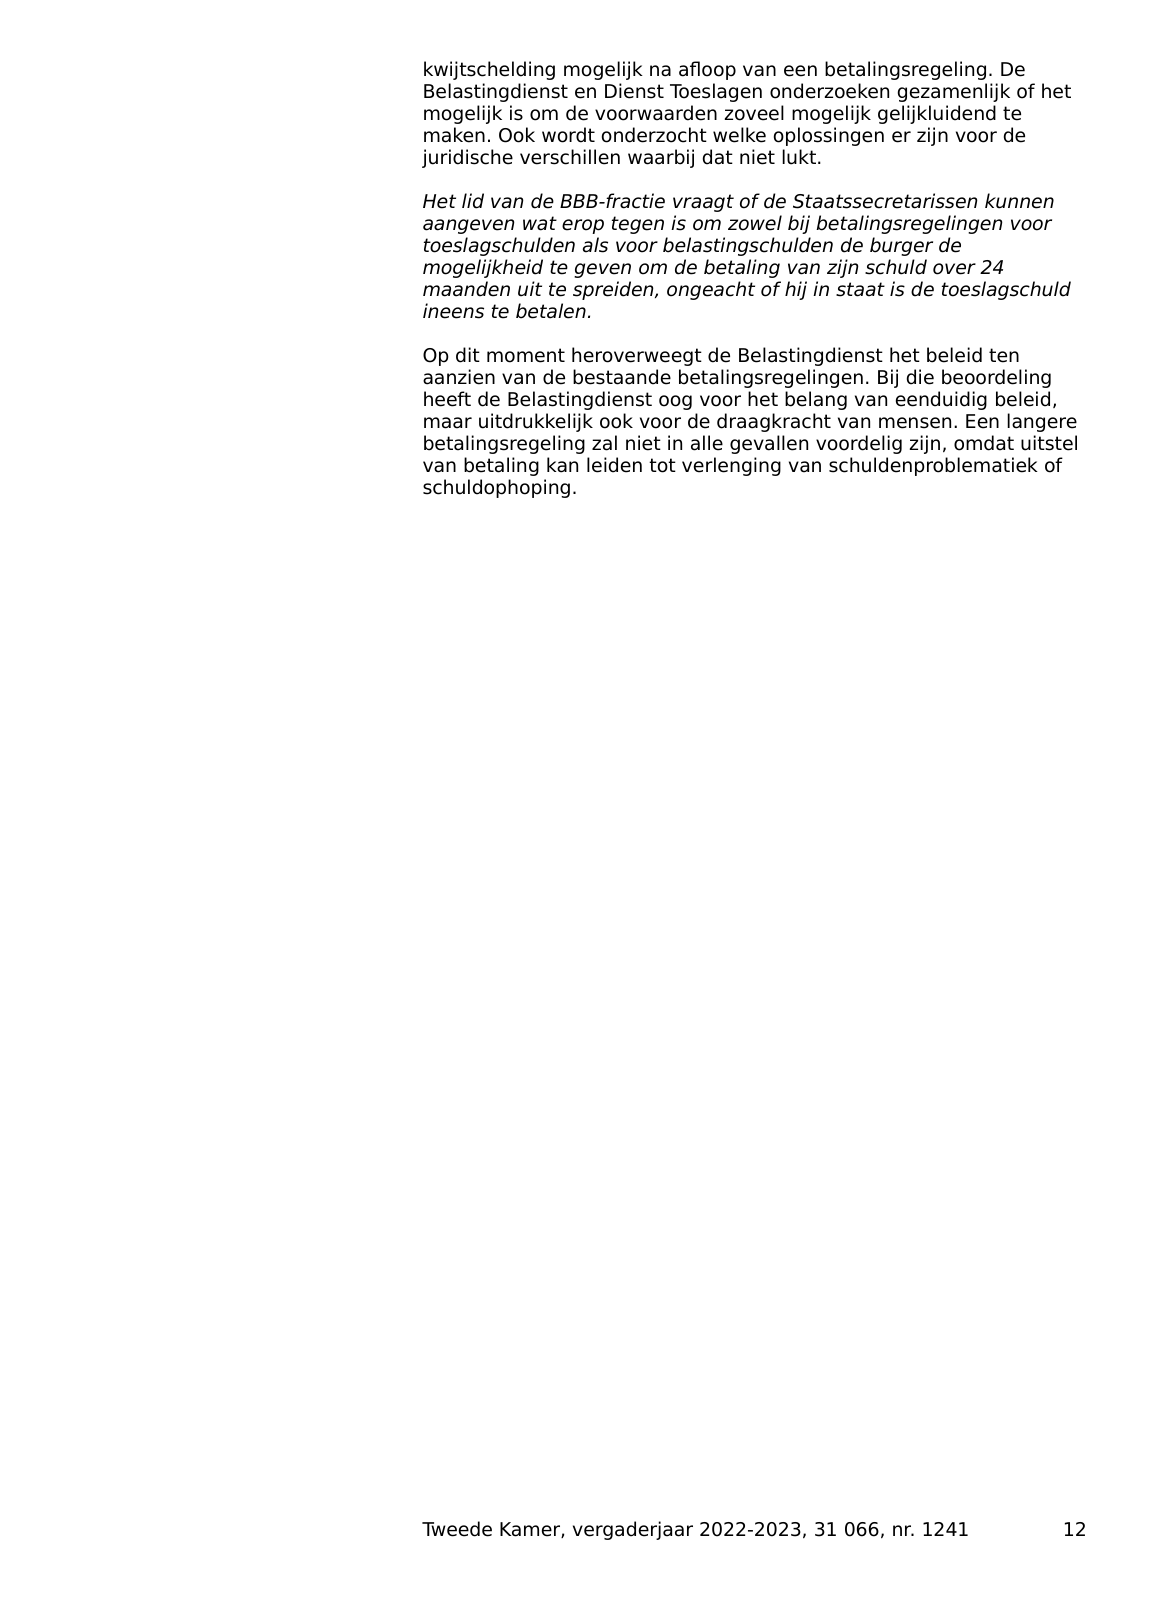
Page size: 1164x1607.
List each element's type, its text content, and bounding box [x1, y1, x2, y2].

text kwijtschelding mogelijk na afloop van een betalingsregeling. De Belastingdienst en Dienst Toeslagen onderzoeken gezamenlijk of het mogelijk is om de voorwaarden zoveel mogelijk gelijkluidend te maken. Ook wordt onderzocht welke oplossingen er zijn voor de juridische verschillen waarbij dat niet lukt. [422, 59, 1087, 169]
text Op dit moment heroverweegt de Belastingdienst het beleid ten aanzien van de bestaande betalingsregelingen. Bij die beoordeling heeft de Belastingdienst oog voor het belang van eenduidig beleid, maar uitdrukkelijk ook voor de draagkracht van mensen. Een langere betalingsregeling zal niet in alle gevallen voordelig zijn, omdat uitstel van betaling kan leiden tot verlenging van schuldenproblematiek of schuldophoping. [422, 345, 1087, 499]
text Het lid van de BBB-fractie vraagt of de Staatssecretarissen kunnen aangeven wat erop tegen is om zowel bij betalingsregelingen voor toeslagschulden als voor belastingschulden de burger de mogelijkheid te geven om de betaling van zijn schuld over 24 maanden uit te spreiden, ongeacht of hij in staat is de toeslagschuld ineens te betalen. [422, 191, 1087, 323]
